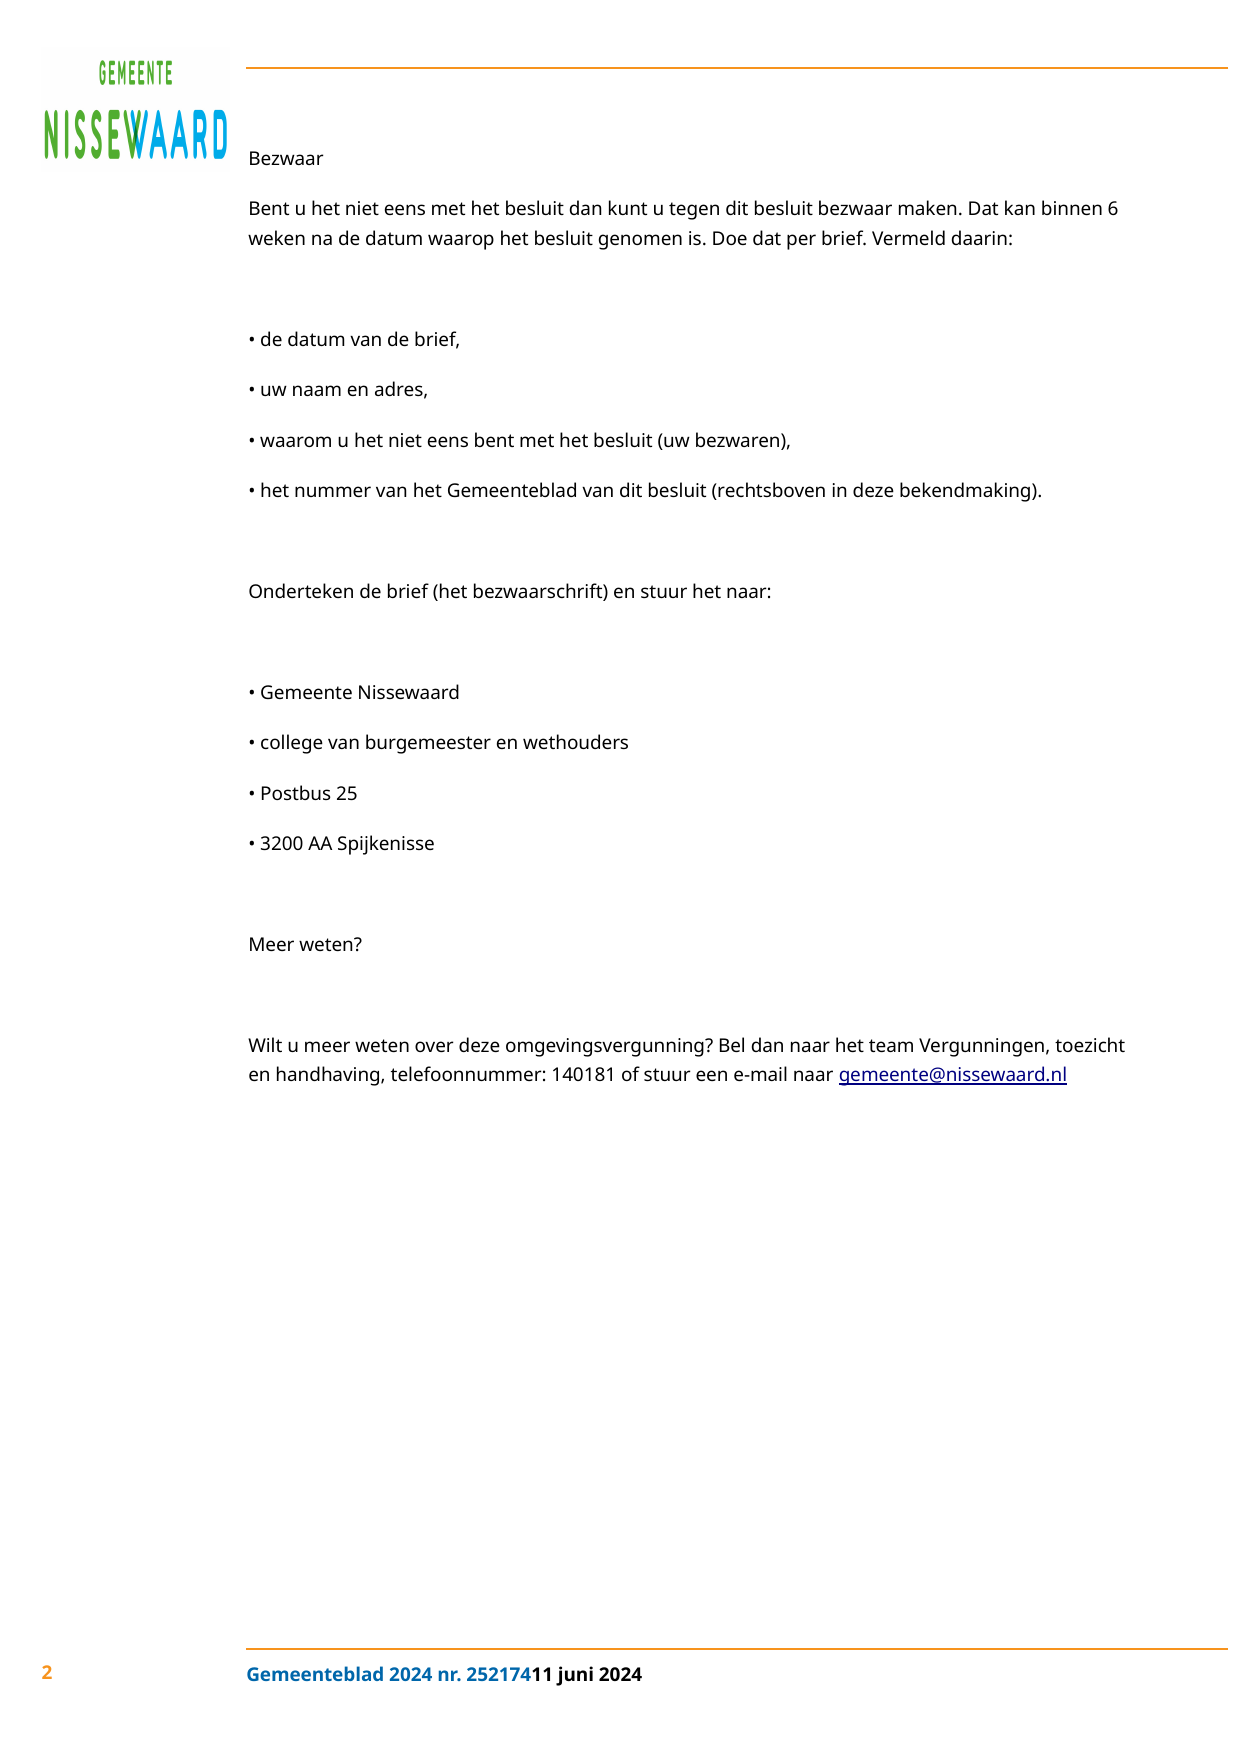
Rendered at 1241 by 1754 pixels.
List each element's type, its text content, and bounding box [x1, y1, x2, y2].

text • het nummer van het Gemeenteblad van dit besluit (rechtsboven in deze bekendmaking). [248, 477, 1152, 503]
text Meer weten? [248, 931, 1152, 957]
text Bent u het niet eens met het besluit dan kunt u tegen dit besluit bezwaar maken. Dat kan binnen 6 weken na de datum waarop het besluit genomen is. Doe dat per brief. Vermeld daarin: [248, 196, 1152, 251]
text Wilt u meer weten over deze omgevingsvergunning? Bel dan naar het team Vergunningen, toezicht en handhaving, telefoonnummer: 140181 of stuur een e-mail naar gemeente@nissewaard.nl [248, 1032, 1152, 1087]
picture [41, 47, 231, 172]
text • waarom u het niet eens bent met het besluit (uw bezwaren), [248, 427, 1152, 453]
text Onderteken de brief (het bezwaarschrift) en stuur het naar: [248, 578, 1152, 604]
text Bezwaar [248, 145, 1152, 171]
text • college van burgemeester en wethouders [248, 729, 1152, 755]
text • Postbus 25 [248, 780, 1152, 806]
text • uw naam en adres, [248, 376, 1152, 402]
text • de datum van de brief, [248, 326, 1152, 352]
text • Gemeente Nissewaard [248, 679, 1152, 705]
text • 3200 AA Spijkenisse [248, 830, 1152, 856]
